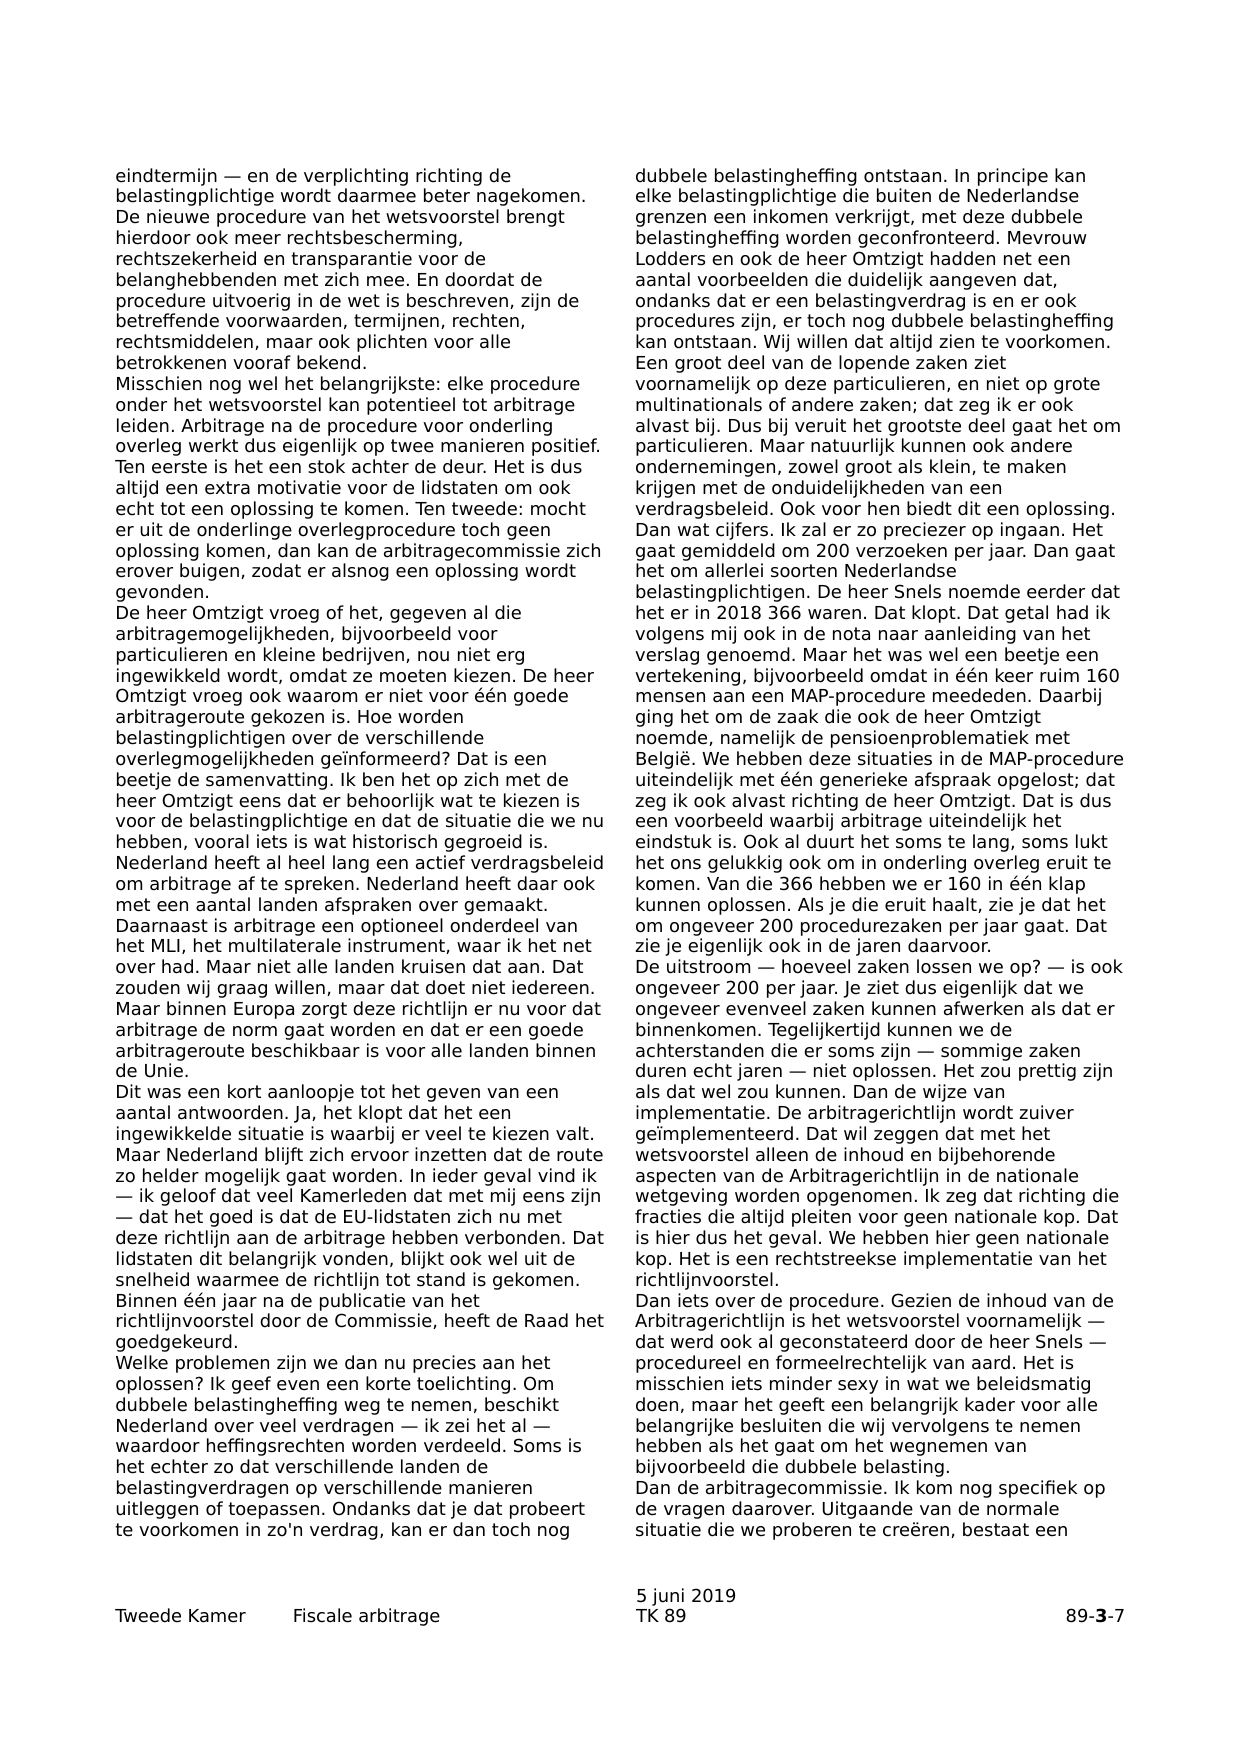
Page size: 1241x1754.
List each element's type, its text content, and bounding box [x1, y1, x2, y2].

text eindtermijn — en de verplichting richting de belastingplichtige wordt daarmee beter nagekomen. [115, 165, 605, 207]
text Dan iets over de procedure. Gezien de inhoud van de Arbitragerichtlijn is het wetsvoorstel voornamelijk — dat werd ook al geconstateerd door de heer Snels — procedureel en formeelrechtelijk van aard. Het is misschien iets minder sexy in wat we beleidsmatig doen, maar het geeft een belangrijk kader voor alle belangrijke besluiten die wij vervolgens te nemen hebben als het gaat om het wegnemen van bijvoorbeeld die dubbele belasting. [635, 1290, 1125, 1478]
text De nieuwe procedure van het wetsvoorstel brengt hierdoor ook meer rechtsbescherming, rechtszekerheid en transparantie voor de belanghebbenden met zich mee. En doordat de procedure uitvoerig in de wet is beschreven, zijn de betreffende voorwaarden, termijnen, rechten, rechtsmiddelen, maar ook plichten voor alle betrokkenen vooraf bekend. [115, 207, 605, 374]
text Een groot deel van de lopende zaken ziet voornamelijk op deze particulieren, en niet op grote multinationals of andere zaken; dat zeg ik er ook alvast bij. Dus bij veruit het grootste deel gaat het om particulieren. Maar natuurlijk kunnen ook andere ondernemingen, zowel groot als klein, te maken krijgen met de onduidelijkheden van een verdragsbeleid. Ook voor hen biedt dit een oplossing. [635, 353, 1125, 519]
text Dit was een kort aanloopje tot het geven van een aantal antwoorden. Ja, het klopt dat het een ingewikkelde situatie is waarbij er veel te kiezen valt. Maar Nederland blijft zich ervoor inzetten dat de route zo helder mogelijk gaat worden. In ieder geval vind ik — ik geloof dat veel Kamerleden dat met mij eens zijn — dat het goed is dat de EU-lidstaten zich nu met deze richtlijn aan de arbitrage hebben verbonden. Dat lidstaten dit belangrijk vonden, blijkt ook wel uit de snelheid waarmee de richtlijn tot stand is gekomen. Binnen één jaar na de publicatie van het richtlijnvoorstel door de Commissie, heeft de Raad het goedgekeurd. [115, 1082, 605, 1353]
text Welke problemen zijn we dan nu precies aan het oplossen? Ik geef even een korte toelichting. Om dubbele belastingheffing weg te nemen, beschikt Nederland over veel verdragen — ik zei het al — waardoor heffingsrechten worden verdeeld. Soms is het echter zo dat verschillende landen de belastingverdragen op verschillende manieren uitleggen of toepassen. Ondanks dat je dat probeert te voorkomen in zo'n verdrag, kan er dan toch nog [115, 1353, 605, 1540]
text De heer Omtzigt vroeg of het, gegeven al die arbitragemogelijkheden, bijvoorbeeld voor particulieren en kleine bedrijven, nou niet erg ingewikkeld wordt, omdat ze moeten kiezen. De heer Omtzigt vroeg ook waarom er niet voor één goede arbitrageroute gekozen is. Hoe worden belastingplichtigen over de verschillende overlegmogelijkheden geïnformeerd? Dat is een beetje de samenvatting. Ik ben het op zich met de heer Omtzigt eens dat er behoorlijk wat te kiezen is voor de belastingplichtige en dat de situatie die we nu hebben, vooral iets is wat historisch gegroeid is. Nederland heeft al heel lang een actief verdragsbeleid om arbitrage af te spreken. Nederland heeft daar ook met een aantal landen afspraken over gemaakt. Daarnaast is arbitrage een optioneel onderdeel van het MLI, het multilaterale instrument, waar ik het net over had. Maar niet alle landen kruisen dat aan. Dat zouden wij graag willen, maar dat doet niet iedereen. Maar binnen Europa zorgt deze richtlijn er nu voor dat arbitrage de norm gaat worden en dat er een goede arbitrageroute beschikbaar is voor alle landen binnen de Unie. [115, 603, 605, 1082]
text dubbele belastingheffing ontstaan. In principe kan elke belastingplichtige die buiten de Nederlandse grenzen een inkomen verkrijgt, met deze dubbele belastingheffing worden geconfronteerd. Mevrouw Lodders en ook de heer Omtzigt hadden net een aantal voorbeelden die duidelijk aangeven dat, ondanks dat er een belastingverdrag is en er ook procedures zijn, er toch nog dubbele belastingheffing kan ontstaan. Wij willen dat altijd zien te voorkomen. [635, 165, 1125, 353]
text Misschien nog wel het belangrijkste: elke procedure onder het wetsvoorstel kan potentieel tot arbitrage leiden. Arbitrage na de procedure voor onderling overleg werkt dus eigenlijk op twee manieren positief. Ten eerste is het een stok achter de deur. Het is dus altijd een extra motivatie voor de lidstaten om ook echt tot een oplossing te komen. Ten tweede: mocht er uit de onderlinge overlegprocedure toch geen oplossing komen, dan kan de arbitragecommissie zich erover buigen, zodat er alsnog een oplossing wordt gevonden. [115, 374, 605, 603]
text Dan de arbitragecommissie. Ik kom nog specifiek op de vragen daarover. Uitgaande van de normale situatie die we proberen te creëren, bestaat een [635, 1478, 1125, 1540]
text De uitstroom — hoeveel zaken lossen we op? — is ook ongeveer 200 per jaar. Je ziet dus eigenlijk dat we ongeveer evenveel zaken kunnen afwerken als dat er binnenkomen. Tegelijkertijd kunnen we de achterstanden die er soms zijn — sommige zaken duren echt jaren — niet oplossen. Het zou prettig zijn als dat wel zou kunnen. Dan de wijze van implementatie. De arbitragerichtlijn wordt zuiver geïmplementeerd. Dat wil zeggen dat met het wetsvoorstel alleen de inhoud en bijbehorende aspecten van de Arbitragerichtlijn in de nationale wetgeving worden opgenomen. Ik zeg dat richting die fracties die altijd pleiten voor geen nationale kop. Dat is hier dus het geval. We hebben hier geen nationale kop. Het is een rechtstreekse implementatie van het richtlijnvoorstel. [635, 957, 1125, 1290]
text Dan wat cijfers. Ik zal er zo preciezer op ingaan. Het gaat gemiddeld om 200 verzoeken per jaar. Dan gaat het om allerlei soorten Nederlandse belastingplichtigen. De heer Snels noemde eerder dat het er in 2018 366 waren. Dat klopt. Dat getal had ik volgens mij ook in de nota naar aanleiding van het verslag genoemd. Maar het was wel een beetje een vertekening, bijvoorbeeld omdat in één keer ruim 160 mensen aan een MAP-procedure meededen. Daarbij ging het om de zaak die ook de heer Omtzigt noemde, namelijk de pensioenproblematiek met België. We hebben deze situaties in de MAP-procedure uiteindelijk met één generieke afspraak opgelost; dat zeg ik ook alvast richting de heer Omtzigt. Dat is dus een voorbeeld waarbij arbitrage uiteindelijk het eindstuk is. Ook al duurt het soms te lang, soms lukt het ons gelukkig ook om in onderling overleg eruit te komen. Van die 366 hebben we er 160 in één klap kunnen oplossen. Als je die eruit haalt, zie je dat het om ongeveer 200 procedurezaken per jaar gaat. Dat zie je eigenlijk ook in de jaren daarvoor. [635, 519, 1125, 957]
